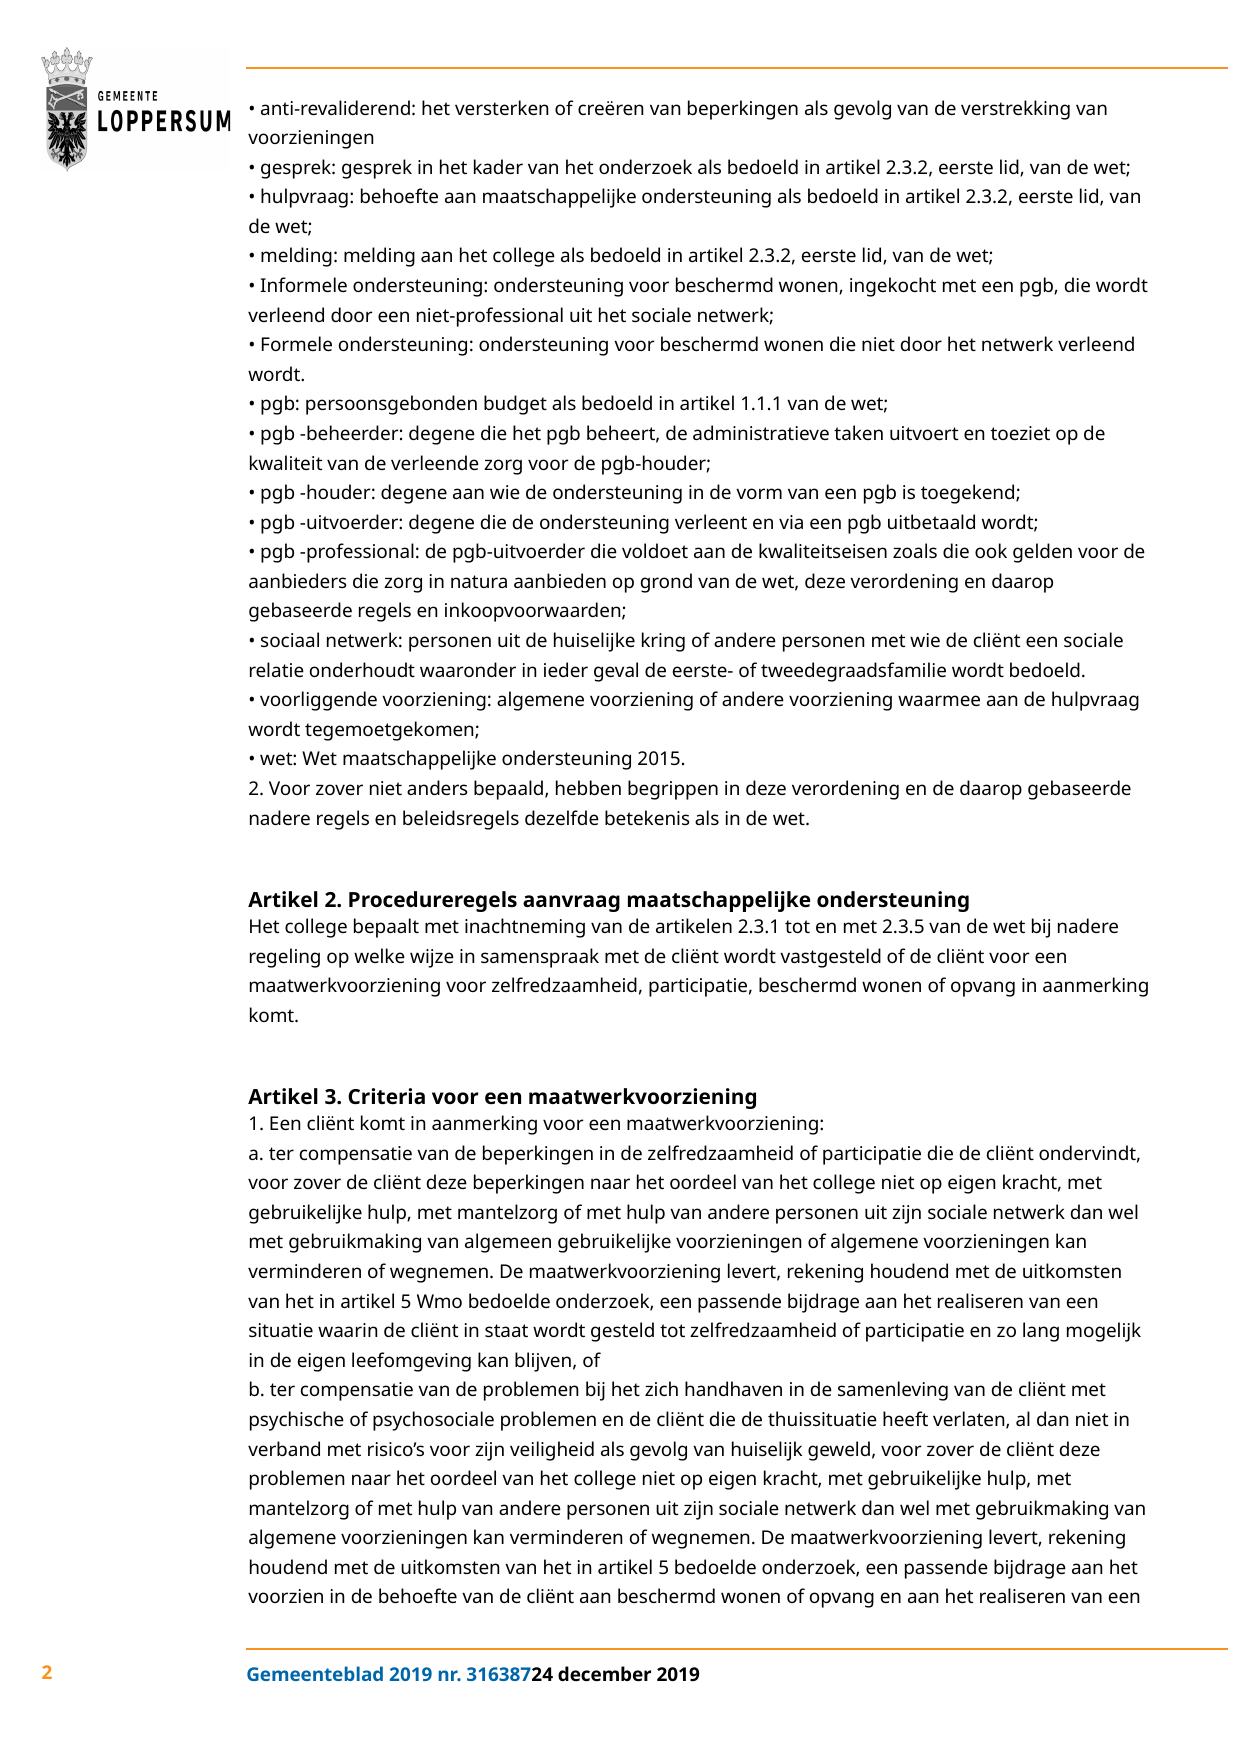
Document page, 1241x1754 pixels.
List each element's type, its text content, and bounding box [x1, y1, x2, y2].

text • voorliggende voorziening: algemene voorziening of andere voorziening waarmee aan de hulpvraag wordt tegemoetgekomen; [248, 686, 1152, 742]
text • hulpvraag: behoefte aan maatschappelijke ondersteuning als bedoeld in artikel 2.3.2, eerste lid, van de wet; [248, 183, 1152, 239]
text • Informele ondersteuning: ondersteuning voor beschermd wonen, ingekocht met een pgb, die wordt verleend door een niet-professional uit het sociale netwerk; [248, 272, 1152, 328]
text • pgb: persoonsgebonden budget als bedoeld in artikel 1.1.1 van de wet; [248, 391, 1152, 416]
text a. ter compensatie van de beperkingen in de zelfredzaamheid of participatie die de cliënt ondervindt, voor zover de cliënt deze beperkingen naar het oordeel van het college niet op eigen kracht, met gebruikelijke hulp, met mantelzorg of met hulp van andere personen uit zijn sociale netwerk dan wel met gebruikmaking van algemeen gebruikelijke voorzieningen of algemene voorzieningen kan verminderen of wegnemen. De maatwerkvoorziening levert, rekening houdend met de uitkomsten van het in artikel 5 Wmo bedoelde onderzoek, een passende bijdrage aan het realiseren van een situatie waarin de cliënt in staat wordt gesteld tot zelfredzaamheid of participatie en zo lang mogelijk in de eigen leefomgeving kan blijven, of [248, 1140, 1152, 1373]
text 2. Voor zover niet anders bepaald, hebben begrippen in deze verordening en de daarop gebaseerde nadere regels en beleidsregels dezelfde betekenis als in de wet. [248, 775, 1152, 831]
text Artikel 3. Criteria voor een maatwerkvoorziening [248, 1082, 1152, 1110]
text b. ter compensatie van de problemen bij het zich handhaven in de samenleving van de cliënt met psychische of psychosociale problemen en de cliënt die de thuissituatie heeft verlaten, al dan niet in verband met risico’s voor zijn veiligheid als gevolg van huiselijk geweld, voor zover de cliënt deze problemen naar het oordeel van het college niet op eigen kracht, met gebruikelijke hulp, met mantelzorg of met hulp van andere personen uit zijn sociale netwerk dan wel met gebruikmaking van algemene voorzieningen kan verminderen of wegnemen. De maatwerkvoorziening levert, rekening houdend met de uitkomsten van het in artikel 5 bedoelde onderzoek, een passende bijdrage aan het voorzien in de behoefte van de cliënt aan beschermd wonen of opvang en aan het realiseren van een [248, 1377, 1152, 1609]
picture [41, 47, 231, 172]
text • gesprek: gesprek in het kader van het onderzoek als bedoeld in artikel 2.3.2, eerste lid, van de wet; [248, 154, 1152, 180]
text • pgb -beheerder: degene die het pgb beheert, de administratieve taken uitvoert en toeziet op de kwaliteit van de verleende zorg voor de pgb-houder; [248, 420, 1152, 476]
text • pgb -uitvoerder: degene die de ondersteuning verleent en via een pgb uitbetaald wordt; [248, 509, 1152, 535]
text • pgb -professional: de pgb-uitvoerder die voldoet aan de kwaliteitseisen zoals die ook gelden voor de aanbieders die zorg in natura aanbieden op grond van de wet, deze verordening en daarop gebaseerde regels en inkoopvoorwaarden; [248, 538, 1152, 623]
text • melding: melding aan het college als bedoeld in artikel 2.3.2, eerste lid, van de wet; [248, 243, 1152, 268]
text • pgb -houder: degene aan wie de ondersteuning in de vorm van een pgb is toegekend; [248, 479, 1152, 505]
text Het college bepaalt met inachtneming van de artikelen 2.3.1 tot en met 2.3.5 van de wet bij nadere regeling op welke wijze in samenspraak met de cliënt wordt vastgesteld of de cliënt voor een maatwerkvoorziening voor zelfredzaamheid, participatie, beschermd wonen of opvang in aanmerking komt. [248, 913, 1152, 1028]
text • Formele ondersteuning: ondersteuning voor beschermd wonen die niet door het netwerk verleend wordt. [248, 331, 1152, 387]
text 1. Een cliënt komt in aanmerking voor een maatwerkvoorziening: [248, 1110, 1152, 1136]
text • wet: Wet maatschappelijke ondersteuning 2015. [248, 746, 1152, 771]
text Artikel 2. Procedureregels aanvraag maatschappelijke ondersteuning [248, 885, 1152, 913]
text • anti-revaliderend: het versterken of creëren van beperkingen als gevolg van de verstrekking van voorzieningen [248, 95, 1152, 150]
text • sociaal netwerk: personen uit de huiselijke kring of andere personen met wie de cliënt een sociale relatie onderhoudt waaronder in ieder geval de eerste- of tweedegraadsfamilie wordt bedoeld. [248, 627, 1152, 683]
